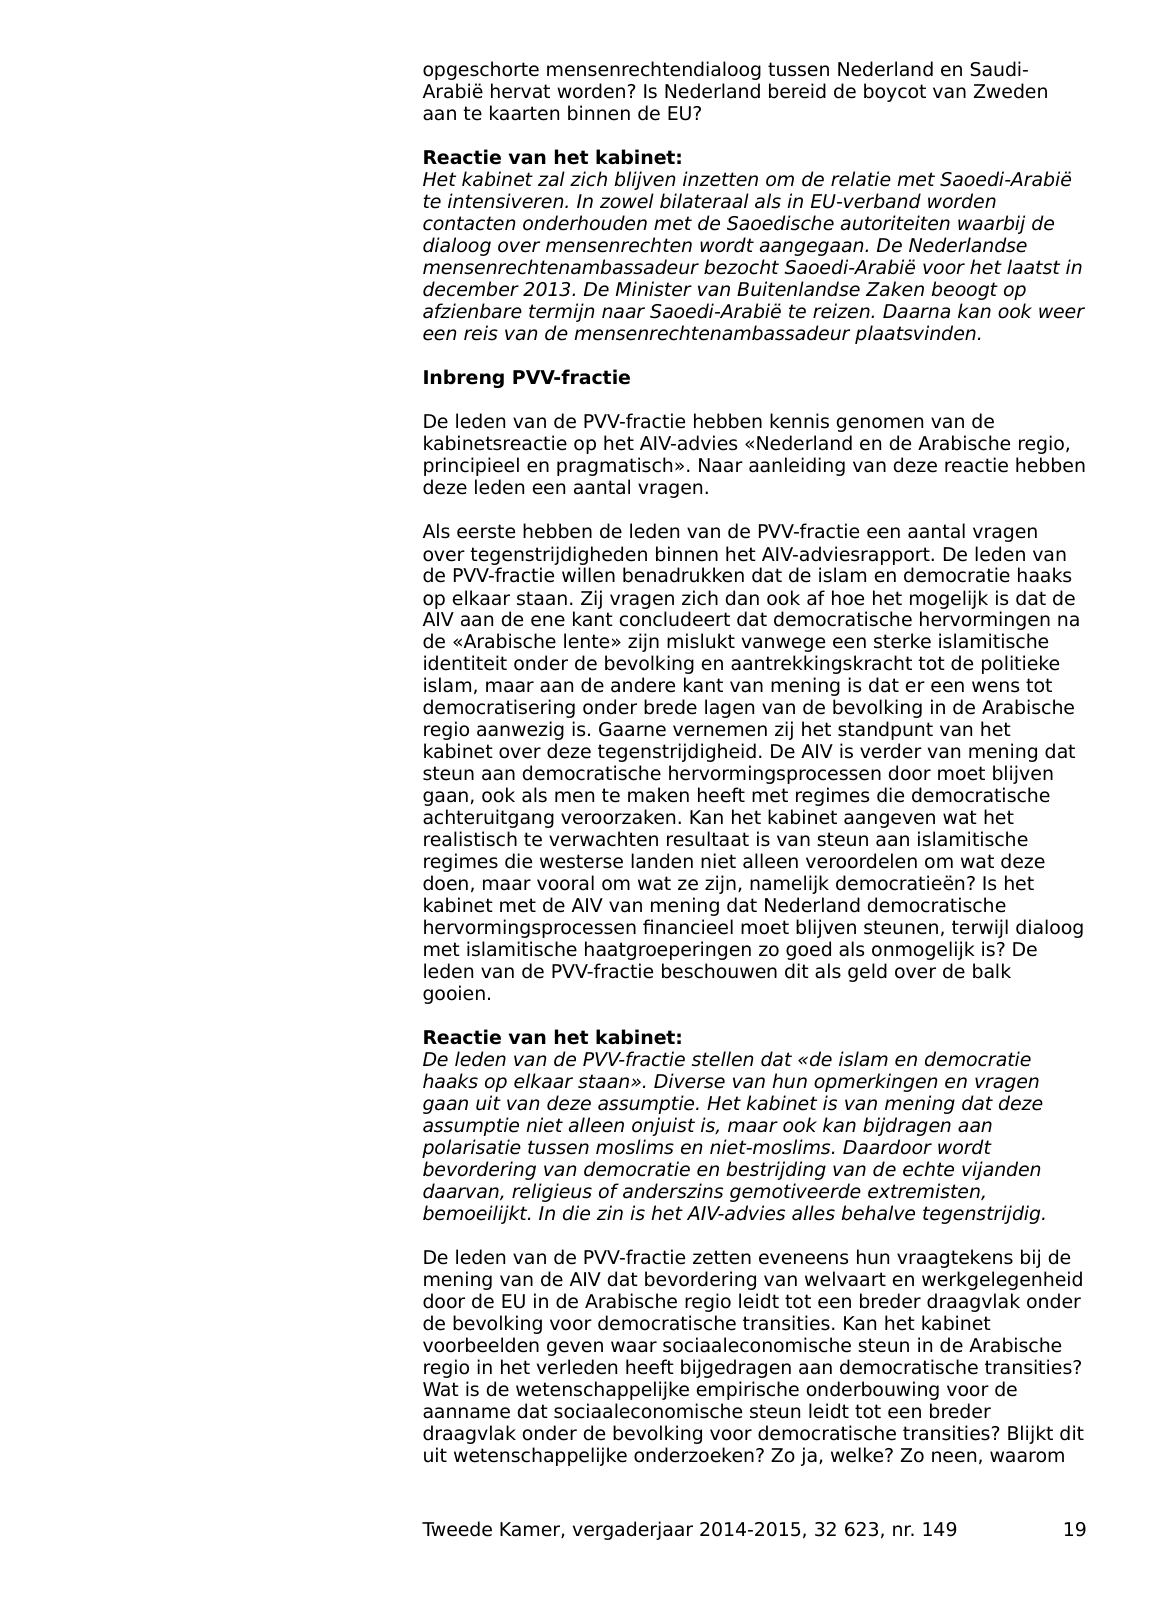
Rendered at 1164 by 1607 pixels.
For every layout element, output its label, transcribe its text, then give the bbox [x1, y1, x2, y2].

text Als eerste hebben de leden van de PVV-fractie een aantal vragen over tegenstrijdigheden binnen het AIV-adviesrapport. De leden van de PVV-fractie willen benadrukken dat de islam en democratie haaks op elkaar staan. Zij vragen zich dan ook af hoe het mogelijk is dat de AIV aan de ene kant concludeert dat democratische hervormingen na de «Arabische lente» zijn mislukt vanwege een sterke islamitische identiteit onder de bevolking en aantrekkingskracht tot de politieke islam, maar aan de andere kant van mening is dat er een wens tot democratisering onder brede lagen van de bevolking in de Arabische regio aanwezig is. Gaarne vernemen zij het standpunt van het kabinet over deze tegenstrijdigheid. De AIV is verder van mening dat steun aan democratische hervormingsprocessen door moet blijven gaan, ook als men te maken heeft met regimes die democratische achteruitgang veroorzaken. Kan het kabinet aangeven wat het realistisch te verwachten resultaat is van steun aan islamitische regimes die westerse landen niet alleen veroordelen om wat deze doen, maar vooral om wat ze zijn, namelijk democratieën? Is het kabinet met de AIV van mening dat Nederland democratische hervormingsprocessen financieel moet blijven steunen, terwijl dialoog met islamitische haatgroeperingen zo goed als onmogelijk is? De leden van de PVV-fractie beschouwen dit als geld over de balk gooien. [422, 521, 1087, 1005]
subtitle Inbreng PVV-fractie [422, 367, 1087, 389]
text Reactie van het kabinet: [422, 1027, 1087, 1049]
text Reactie van het kabinet: [422, 147, 1087, 169]
text De leden van de PVV-fractie stellen dat «de islam en democratie haaks op elkaar staan». Diverse van hun opmerkingen en vragen gaan uit van deze assumptie. Het kabinet is van mening dat deze assumptie niet alleen onjuist is, maar ook kan bijdragen aan polarisatie tussen moslims en niet-moslims. Daardoor wordt bevordering van democratie en bestrijding van de echte vijanden daarvan, religieus of anderszins gemotiveerde extremisten, bemoeilijkt. In die zin is het AIV-advies alles behalve tegenstrijdig. [422, 1049, 1087, 1225]
text opgeschorte mensenrechtendialoog tussen Nederland en Saudi-Arabië hervat worden? Is Nederland bereid de boycot van Zweden aan te kaarten binnen de EU? [422, 59, 1087, 125]
text De leden van de PVV-fractie hebben kennis genomen van de kabinetsreactie op het AIV-advies «Nederland en de Arabische regio, principieel en pragmatisch». Naar aanleiding van deze reactie hebben deze leden een aantal vragen. [422, 411, 1087, 499]
text De leden van de PVV-fractie zetten eveneens hun vraagtekens bij de mening van de AIV dat bevordering van welvaart en werkgelegenheid door de EU in de Arabische regio leidt tot een breder draagvlak onder de bevolking voor democratische transities. Kan het kabinet voorbeelden geven waar sociaaleconomische steun in de Arabische regio in het verleden heeft bijgedragen aan democratische transities? Wat is de wetenschappelijke empirische onderbouwing voor de aanname dat sociaaleconomische steun leidt tot een breder draagvlak onder de bevolking voor democratische transities? Blijkt dit uit wetenschappelijke onderzoeken? Zo ja, welke? Zo neen, waarom [422, 1247, 1087, 1467]
text Het kabinet zal zich blijven inzetten om de relatie met Saoedi-Arabië te intensiveren. In zowel bilateraal als in EU-verband worden contacten onderhouden met de Saoedische autoriteiten waarbij de dialoog over mensenrechten wordt aangegaan. De Nederlandse mensenrechtenambassadeur bezocht Saoedi-Arabië voor het laatst in december 2013. De Minister van Buitenlandse Zaken beoogt op afzienbare termijn naar Saoedi-Arabië te reizen. Daarna kan ook weer een reis van de mensenrechtenambassadeur plaatsvinden. [422, 169, 1087, 345]
